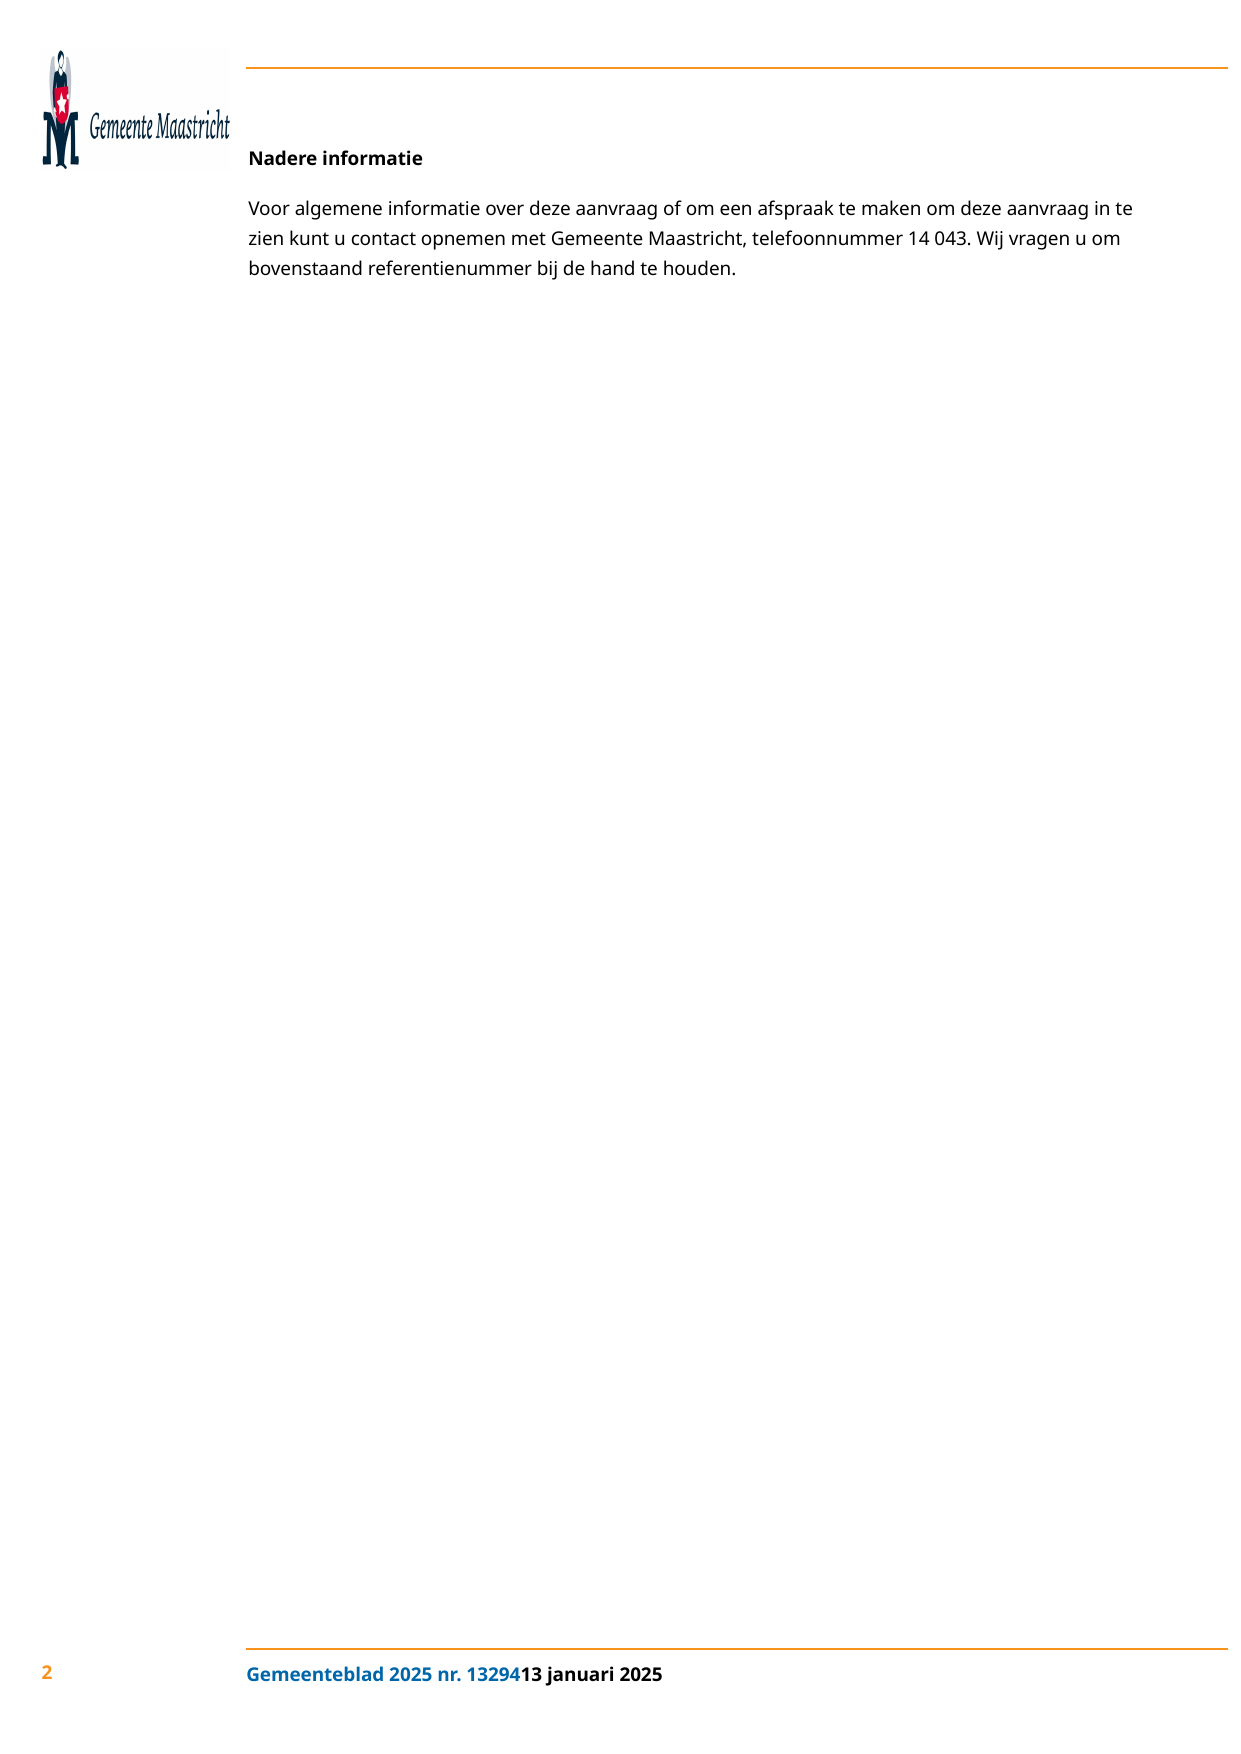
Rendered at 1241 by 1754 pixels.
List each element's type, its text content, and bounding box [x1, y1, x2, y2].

text Voor algemene informatie over deze aanvraag of om een afspraak te maken om deze aanvraag in te zien kunt u contact opnemen met Gemeente Maastricht, telefoonnummer 14 043. Wij vragen u om bovenstaand referentienummer bij de hand te houden. [248, 196, 1152, 281]
text Nadere informatie [248, 145, 1152, 171]
picture [41, 47, 231, 172]
